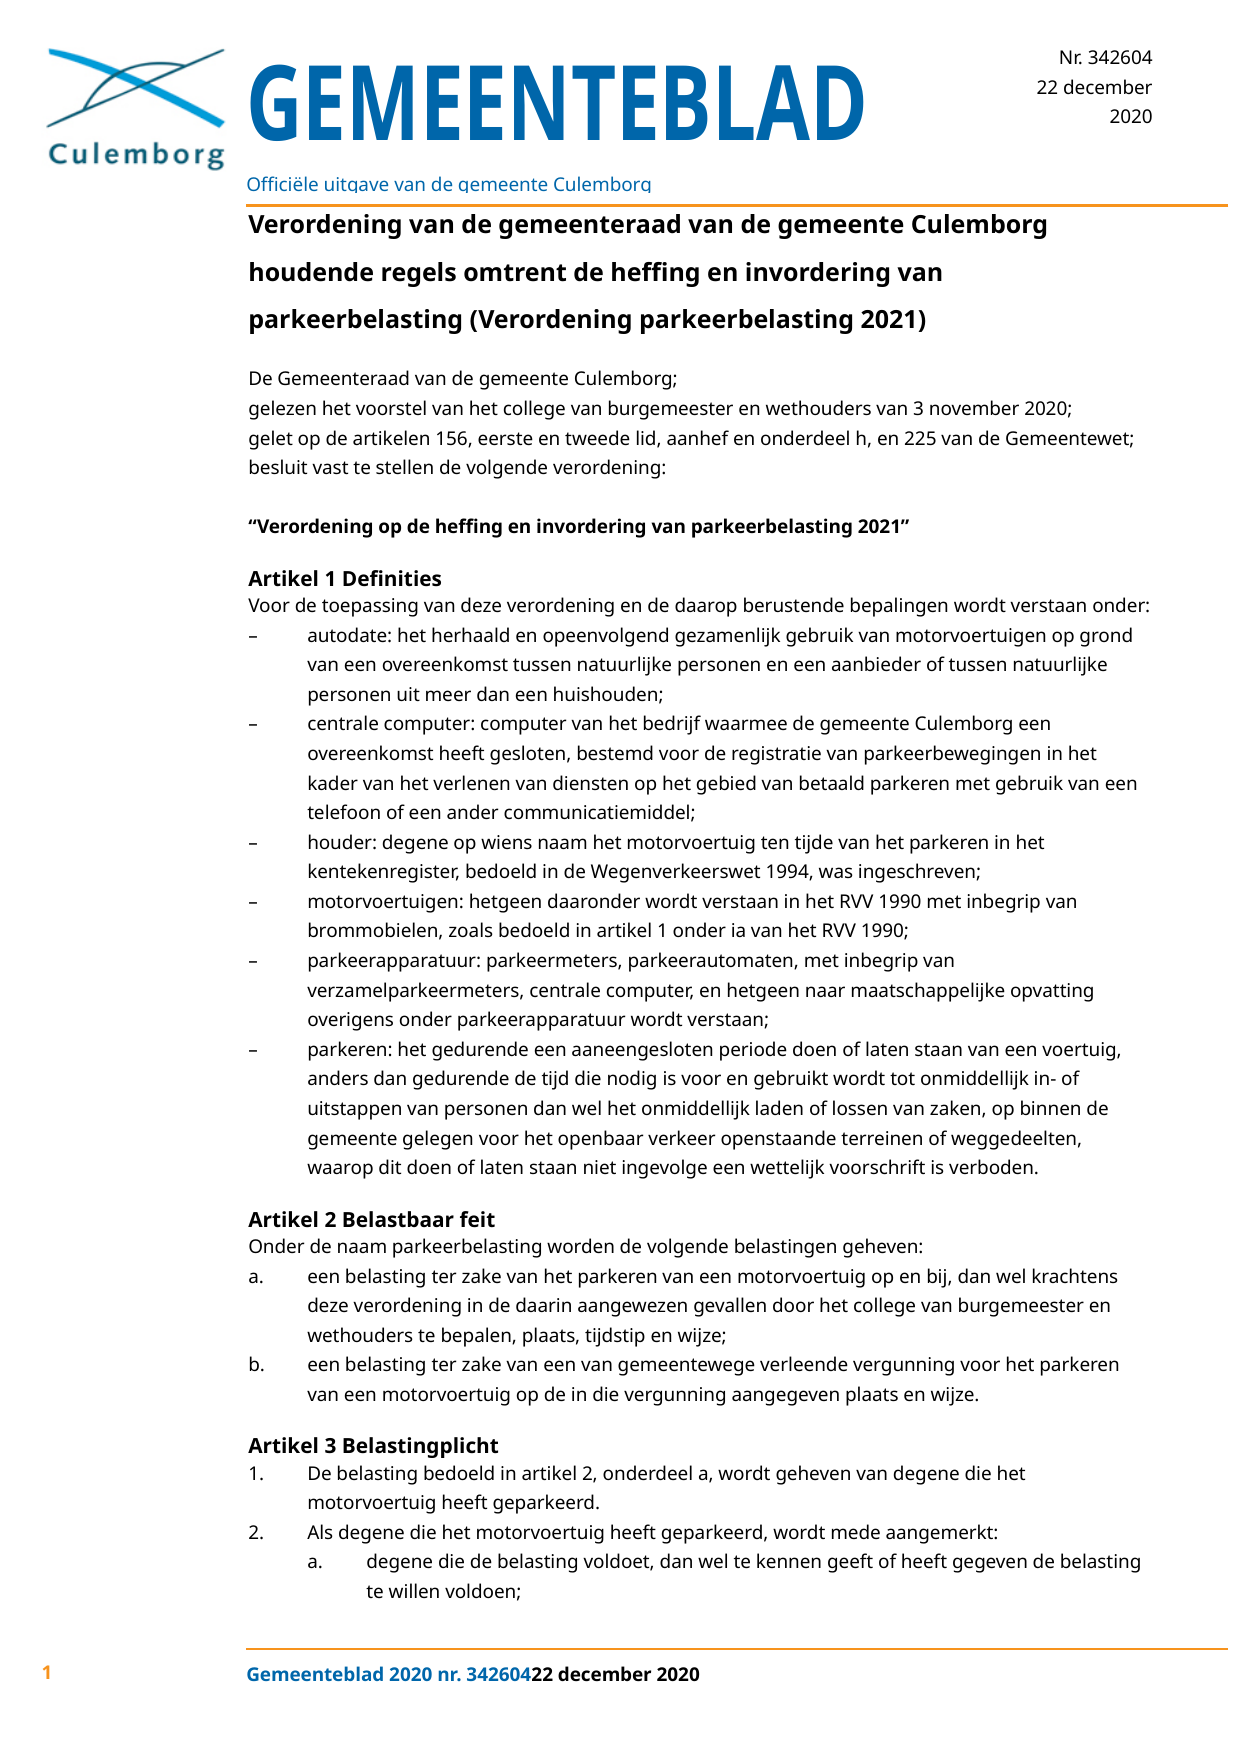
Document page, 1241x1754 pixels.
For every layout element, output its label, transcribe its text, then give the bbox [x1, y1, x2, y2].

text gelezen het voorstel van het college van burgemeester en wethouders van 3 november 2020; [248, 395, 1152, 421]
text besluit vast te stellen de volgende verordening: [248, 454, 1152, 480]
list De belasting bedoeld in artikel 2, onderdeel a, wordt geheven van degene die het motorvoertuig heeft geparkeerd. [248, 1460, 1152, 1515]
list parkeren: het gedurende een aaneengesloten periode doen of laten staan van een voertuig, anders dan gedurende de tijd die nodig is voor en gebruikt wordt tot onmiddellijk in- of uitstappen van personen dan wel het onmiddellijk laden of lossen van zaken, op binnen de gemeente gelegen voor het openbaar verkeer openstaande terreinen of weggedeelten, waarop dit doen of laten staan niet ingevolge een wettelijk voorschrift is verboden. [248, 1036, 1152, 1180]
text Onder de naam parkeerbelasting worden de volgende belastingen geheven: [248, 1233, 1152, 1259]
text Artikel 1 Definities [248, 564, 1152, 592]
list een belasting ter zake van een van gemeentewege verleende vergunning voor het parkeren van een motorvoertuig op de in die vergunning aangegeven plaats en wijze. [248, 1352, 1152, 1407]
list centrale computer: computer van het bedrijf waarmee de gemeente Culemborg een overeenkomst heeft gesloten, bestemd voor de registratie van parkeerbewegingen in het kader van het verlenen van diensten op het gebied van betaald parkeren met gebruik van een telefoon of een ander communicatiemiddel; [248, 711, 1152, 825]
list degene die de belasting voldoet, dan wel te kennen geeft of heeft gegeven de belasting te willen voldoen; [307, 1549, 1152, 1604]
list autodate: het herhaald en opeenvolgend gezamenlijk gebruik van motorvoertuigen op grond van een overeenkomst tussen natuurlijke personen en een aanbieder of tussen natuurlijke personen uit meer dan een huishouden; [248, 622, 1152, 707]
text Verordening van de gemeenteraad van de gemeente Culemborg houdende regels omtrent de heffing en invordering van parkeerbelasting (Verordening parkeerbelasting 2021) [248, 207, 1152, 336]
text gelet op de artikelen 156, eerste en tweede lid, aanhef en onderdeel h, en 225 van de Gemeentewet; [248, 425, 1152, 450]
list Als degene die het motorvoertuig heeft geparkeerd, wordt mede aangemerkt: [248, 1519, 1152, 1545]
text “Verordening op de heffing en invordering van parkeerbelasting 2021” [248, 513, 1152, 539]
list parkeerapparatuur: parkeermeters, parkeerautomaten, met inbegrip van verzamelparkeermeters, centrale computer, en hetgeen naar maatschappelijke opvatting overigens onder parkeerapparatuur wordt verstaan; [248, 947, 1152, 1032]
picture [41, 47, 231, 172]
text Artikel 2 Belastbaar feit [248, 1205, 1152, 1233]
text Artikel 3 Belastingplicht [248, 1432, 1152, 1460]
list houder: degene op wiens naam het motorvoertuig ten tijde van het parkeren in het kentekenregister, bedoeld in de Wegenverkeerswet 1994, was ingeschreven; [248, 829, 1152, 884]
list een belasting ter zake van het parkeren van een motorvoertuig op en bij, dan wel krachtens deze verordening in de daarin aangewezen gevallen door het college van burgemeester en wethouders te bepalen, plaats, tijdstip en wijze; [248, 1263, 1152, 1348]
list motorvoertuigen: hetgeen daaronder wordt verstaan in het RVV 1990 met inbegrip van brommobielen, zoals bedoeld in artikel 1 onder ia van het RVV 1990; [248, 888, 1152, 943]
text Voor de toepassing van deze verordening en de daarop berustende bepalingen wordt verstaan onder: [248, 592, 1152, 618]
text De Gemeenteraad van de gemeente Culemborg; [248, 366, 1152, 391]
